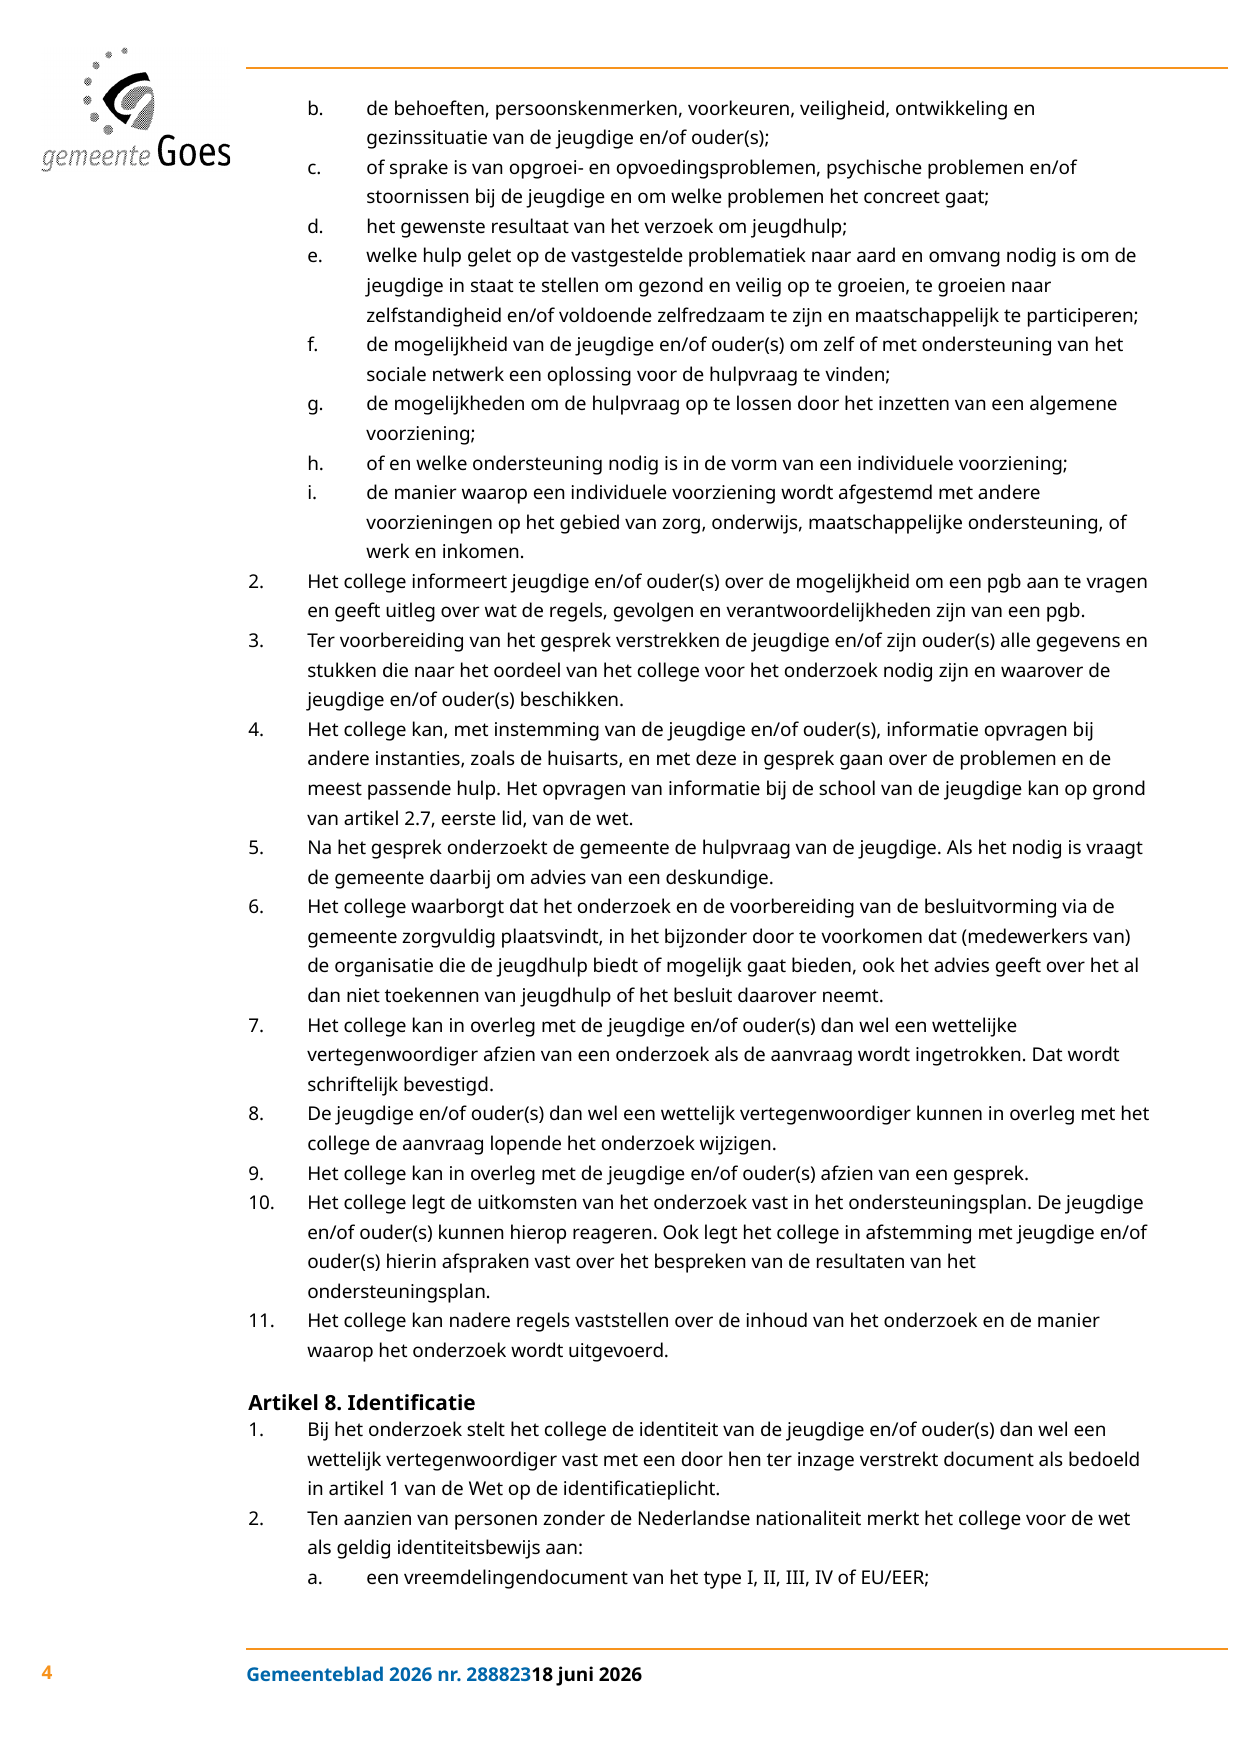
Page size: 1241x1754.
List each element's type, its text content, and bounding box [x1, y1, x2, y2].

list welke hulp gelet op de vastgestelde problematiek naar aard en omvang nodig is om de jeugdige in staat te stellen om gezond en veilig op te groeien, te groeien naar zelfstandigheid en/of voldoende zelfredzaam te zijn en maatschappelijk te participeren; [307, 243, 1152, 328]
list Het college legt de uitkomsten van het onderzoek vast in het ondersteuningsplan. De jeugdige en/of ouder(s) kunnen hierop reageren. Ook legt het college in afstemming met jeugdige en/of ouder(s) hierin afspraken vast over het bespreken van de resultaten van het ondersteuningsplan. [248, 1189, 1152, 1304]
list Ter voorbereiding van het gesprek verstrekken de jeugdige en/of zijn ouder(s) alle gegevens en stukken die naar het oordeel van het college voor het onderzoek nodig zijn en waarover de jeugdige en/of ouder(s) beschikken. [248, 627, 1152, 712]
list Het college waarborgt dat het onderzoek en de voorbereiding van de besluitvorming via de gemeente zorgvuldig plaatsvindt, in het bijzonder door te voorkomen dat (medewerkers van) de organisatie die de jeugdhulp biedt of mogelijk gaat bieden, ook het advies geeft over het al dan niet toekennen van jeugdhulp of het besluit daarover neemt. [248, 893, 1152, 1008]
list Het college kan in overleg met de jeugdige en/of ouder(s) dan wel een wettelijke vertegenwoordiger afzien van een onderzoek als de aanvraag wordt ingetrokken. Dat wordt schriftelijk bevestigd. [248, 1012, 1152, 1097]
list of sprake is van opgroei- en opvoedingsproblemen, psychische problemen en/of stoornissen bij de jeugdige en om welke problemen het concreet gaat; [307, 154, 1152, 209]
list Bij het onderzoek stelt het college de identiteit van de jeugdige en/of ouder(s) dan wel een wettelijk vertegenwoordiger vast met een door hen ter inzage verstrekt document als bedoeld in artikel 1 van de Wet op de identificatieplicht. [248, 1416, 1152, 1501]
list Na het gesprek onderzoekt de gemeente de hulpvraag van de jeugdige. Als het nodig is vraagt de gemeente daarbij om advies van een deskundige. [248, 834, 1152, 890]
list de manier waarop een individuele voorziening wordt afgestemd met andere voorzieningen op het gebied van zorg, onderwijs, maatschappelijke ondersteuning, of werk en inkomen. [307, 479, 1152, 564]
text Artikel 8. Identificatie [248, 1388, 1152, 1416]
list een vreemdelingendocument van het type I, II, III, IV of EU/EER; [307, 1564, 1152, 1590]
list Het college informeert jeugdige en/of ouder(s) over de mogelijkheid om een pgb aan te vragen en geeft uitleg over wat de regels, gevolgen en verantwoordelijkheden zijn van een pgb. [248, 568, 1152, 623]
list de behoeften, persoonskenmerken, voorkeuren, veiligheid, ontwikkeling en gezinssituatie van de jeugdige en/of ouder(s); [307, 95, 1152, 150]
list Het college kan in overleg met de jeugdige en/of ouder(s) afzien van een gesprek. [248, 1160, 1152, 1186]
list de mogelijkheden om de hulpvraag op te lossen door het inzetten van een algemene voorziening; [307, 391, 1152, 446]
list De jeugdige en/of ouder(s) dan wel een wettelijk vertegenwoordiger kunnen in overleg met het college de aanvraag lopende het onderzoek wijzigen. [248, 1101, 1152, 1156]
picture [41, 47, 231, 172]
list Ten aanzien van personen zonder de Nederlandse nationaliteit merkt het college voor de wet als geldig identiteitsbewijs aan: [248, 1505, 1152, 1560]
list Het college kan, met instemming van de jeugdige en/of ouder(s), informatie opvragen bij andere instanties, zoals de huisarts, en met deze in gesprek gaan over de problemen en de meest passende hulp. Het opvragen van informatie bij de school van de jeugdige kan op grond van artikel 2.7, eerste lid, van de wet. [248, 716, 1152, 831]
list het gewenste resultaat van het verzoek om jeugdhulp; [307, 213, 1152, 239]
list de mogelijkheid van de jeugdige en/of ouder(s) om zelf of met ondersteuning van het sociale netwerk een oplossing voor de hulpvraag te vinden; [307, 331, 1152, 387]
list of en welke ondersteuning nodig is in de vorm van een individuele voorziening; [307, 450, 1152, 476]
list Het college kan nadere regels vaststellen over de inhoud van het onderzoek en de manier waarop het onderzoek wordt uitgevoerd. [248, 1308, 1152, 1363]
